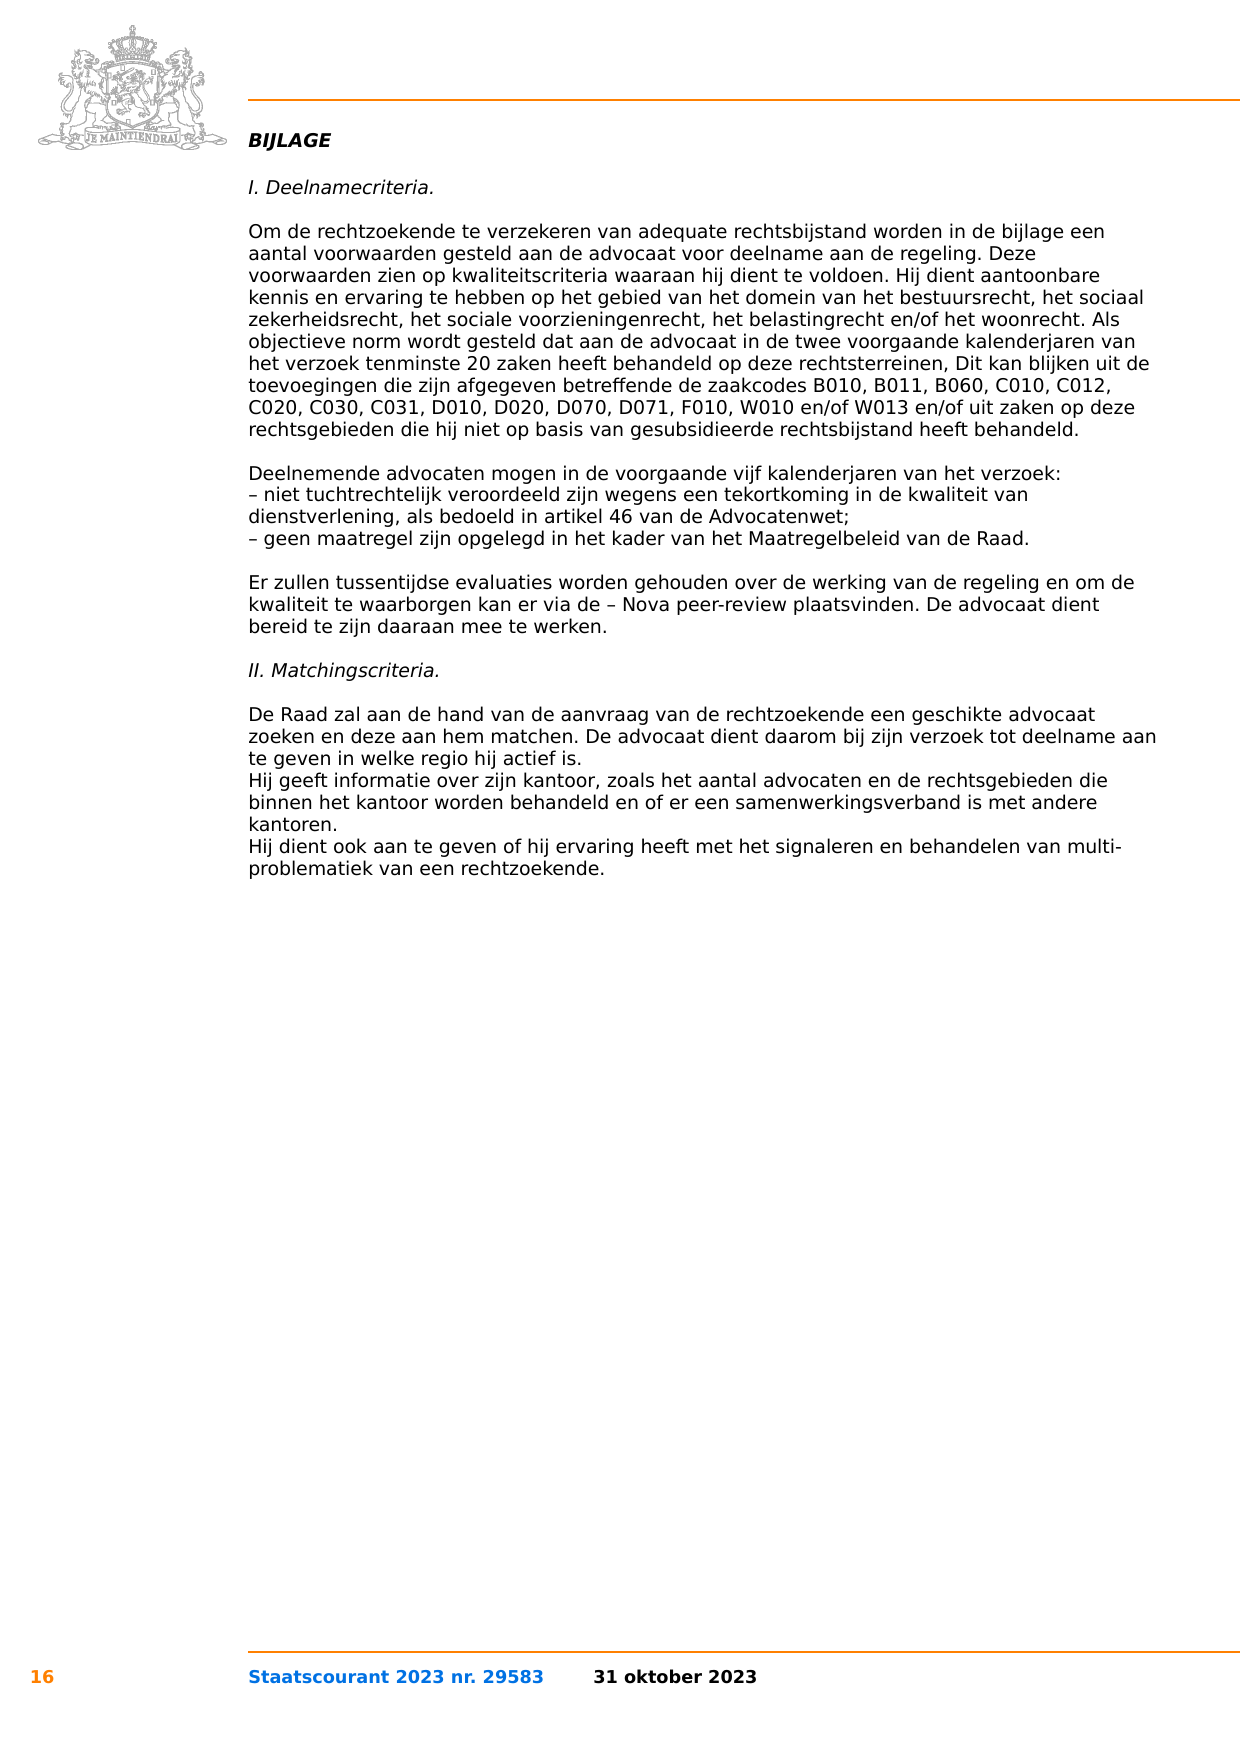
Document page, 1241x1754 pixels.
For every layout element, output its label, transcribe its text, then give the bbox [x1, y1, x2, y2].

picture [38, 25, 227, 150]
text II. Matchingscriteria. [248, 660, 1163, 682]
text De Raad zal aan de hand van de aanvraag van de rechtzoekende een geschikte advocaat zoeken en deze aan hem matchen. De advocaat dient daarom bij zijn verzoek tot deelname aan te geven in welke regio hij actief is. [248, 704, 1163, 770]
subtitle BIJLAGE [248, 130, 1163, 152]
text Er zullen tussentijdse evaluaties worden gehouden over de werking van de regeling en om de kwaliteit te waarborgen kan er via de – Nova peer-review plaatsvinden. De advocaat dient bereid te zijn daaraan mee te werken. [248, 572, 1163, 638]
text Deelnemende advocaten mogen in de voorgaande vijf kalenderjaren van het verzoek: [248, 462, 1163, 484]
text – geen maatregel zijn opgelegd in het kader van het Maatregelbeleid van de Raad. [248, 528, 1163, 550]
text Hij dient ook aan te geven of hij ervaring heeft met het signaleren en behandelen van multi-problematiek van een rechtzoekende. [248, 836, 1163, 880]
text Hij geeft informatie over zijn kantoor, zoals het aantal advocaten en de rechtsgebieden die binnen het kantoor worden behandeld en of er een samenwerkingsverband is met andere kantoren. [248, 770, 1163, 836]
text Om de rechtzoekende te verzekeren van adequate rechtsbijstand worden in de bijlage een aantal voorwaarden gesteld aan de advocaat voor deelname aan de regeling. Deze voorwaarden zien op kwaliteitscriteria waaraan hij dient te voldoen. Hij dient aantoonbare kennis en ervaring te hebben op het gebied van het domein van het bestuursrecht, het sociaal zekerheidsrecht, het sociale voorzieningenrecht, het belastingrecht en/of het woonrecht. Als objectieve norm wordt gesteld dat aan de advocaat in de twee voorgaande kalenderjaren van het verzoek tenminste 20 zaken heeft behandeld op deze rechtsterreinen, Dit kan blijken uit de toevoegingen die zijn afgegeven betreffende de zaakcodes B010, B011, B060, C010, C012, C020, C030, C031, D010, D020, D070, D071, F010, W010 en/of W013 en/of uit zaken op deze rechtsgebieden die hij niet op basis van gesubsidieerde rechtsbijstand heeft behandeld. [248, 221, 1163, 441]
text I. Deelnamecriteria. [248, 177, 1163, 199]
text – niet tuchtrechtelijk veroordeeld zijn wegens een tekortkoming in de kwaliteit van dienstverlening, als bedoeld in artikel 46 van de Advocatenwet; [248, 484, 1163, 528]
